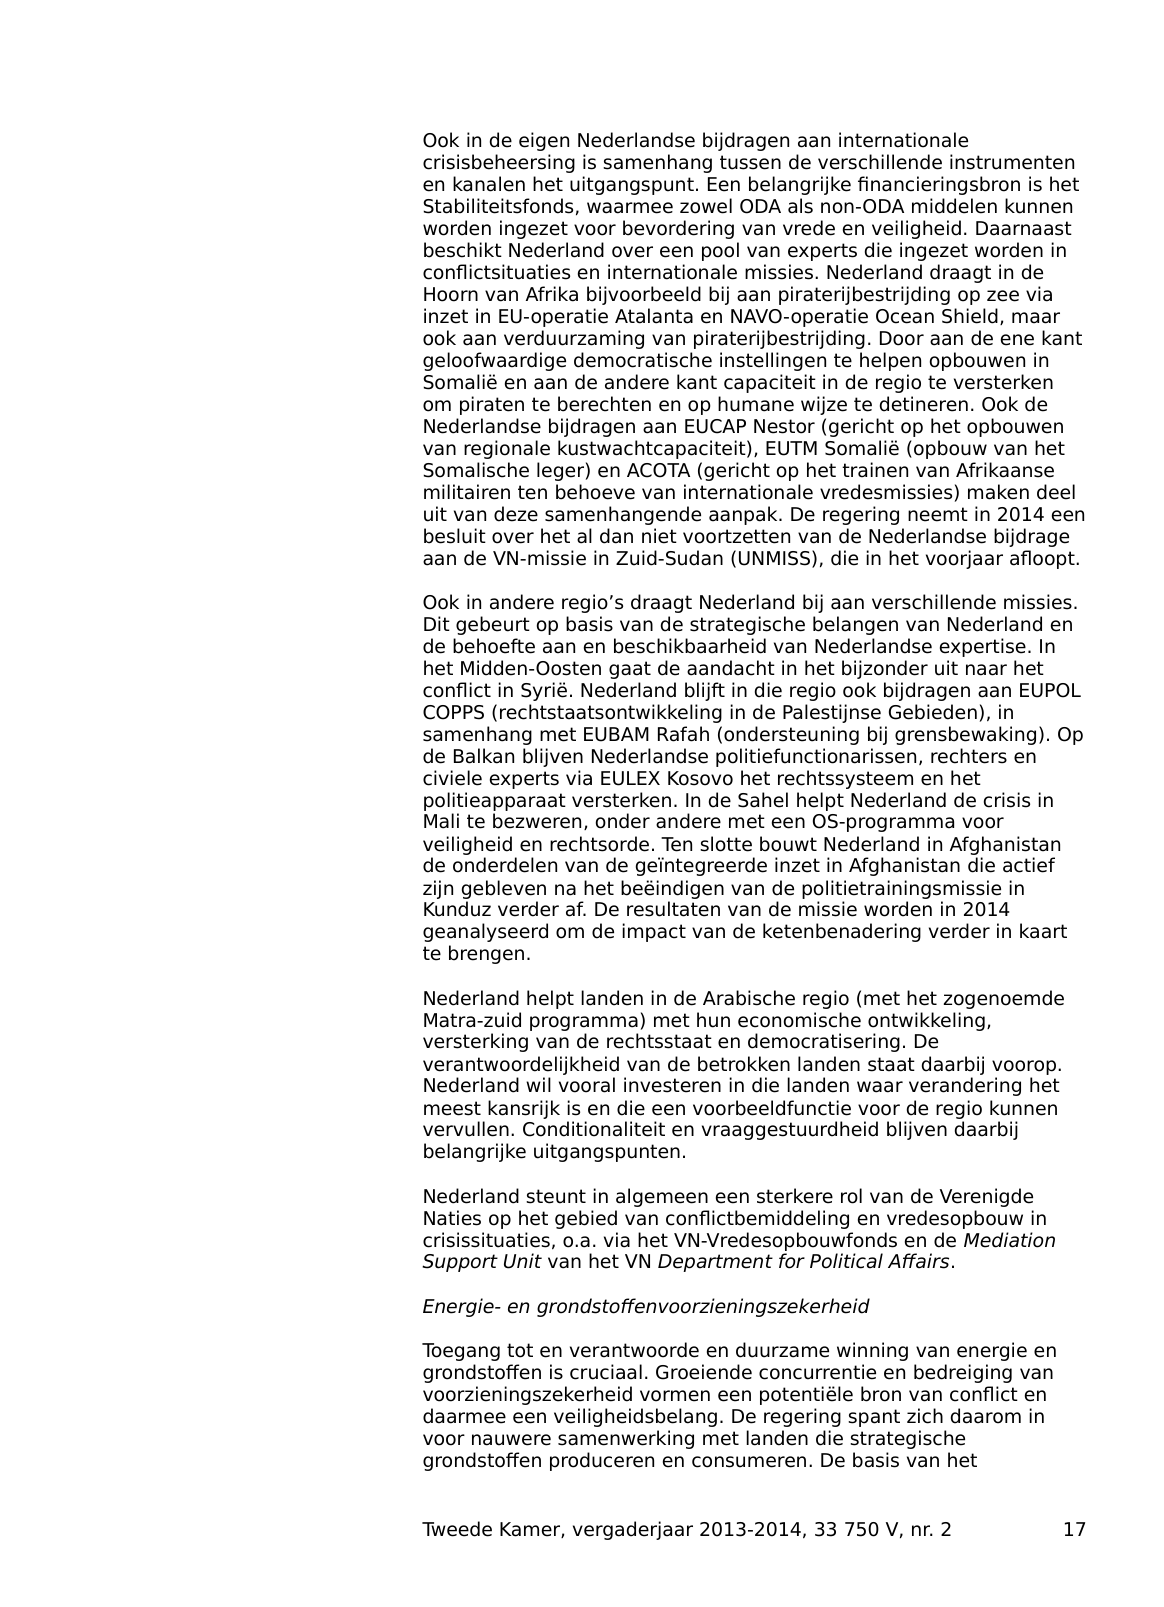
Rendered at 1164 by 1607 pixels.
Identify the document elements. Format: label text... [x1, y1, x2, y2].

text Nederland steunt in algemeen een sterkere rol van de Verenigde Naties op het gebied van conflictbemiddeling en vredesopbouw in crisissituaties, o.a. via het VN-Vredesopbouwfonds en de Mediation Support Unit van het VN Department for Political Affairs. [422, 1186, 1087, 1273]
text Nederland helpt landen in de Arabische regio (met het zogenoemde Matra-zuid programma) met hun economische ontwikkeling, versterking van de rechtsstaat en democratisering. De verantwoordelijkheid van de betrokken landen staat daarbij voorop. Nederland wil vooral investeren in die landen waar verandering het meest kansrijk is en die een voorbeeldfunctie voor de regio kunnen vervullen. Conditionaliteit en vraaggestuurdheid blijven daarbij belangrijke uitgangspunten. [422, 987, 1087, 1163]
text Ook in andere regio’s draagt Nederland bij aan verschillende missies. Dit gebeurt op basis van de strategische belangen van Nederland en de behoefte aan en beschikbaarheid van Nederlandse expertise. In het Midden-Oosten gaat de aandacht in het bijzonder uit naar het conflict in Syrië. Nederland blijft in die regio ook bijdragen aan EUPOL COPPS (rechtstaatsontwikkeling in de Palestijnse Gebieden), in samenhang met EUBAM Rafah (ondersteuning bij grensbewaking). Op de Balkan blijven Nederlandse politiefunctionarissen, rechters en civiele experts via EULEX Kosovo het rechtssysteem en het politieapparaat versterken. In de Sahel helpt Nederland de crisis in Mali te bezweren, onder andere met een OS-programma voor veiligheid en rechtsorde. Ten slotte bouwt Nederland in Afghanistan de onderdelen van de geïntegreerde inzet in Afghanistan die actief zijn gebleven na het beëindigen van de politietrainingsmissie in Kunduz verder af. De resultaten van de missie worden in 2014 geanalyseerd om de impact van de ketenbenadering verder in kaart te brengen. [422, 592, 1087, 965]
subtitle Energie- en grondstoffenvoorzieningszekerheid [422, 1296, 1087, 1318]
text Ook in de eigen Nederlandse bijdragen aan internationale crisisbeheersing is samenhang tussen de verschillende instrumenten en kanalen het uitgangspunt. Een belangrijke financieringsbron is het Stabiliteitsfonds, waarmee zowel ODA als non-ODA middelen kunnen worden ingezet voor bevordering van vrede en veiligheid. Daarnaast beschikt Nederland over een pool van experts die ingezet worden in conflictsituaties en internationale missies. Nederland draagt in de Hoorn van Afrika bijvoorbeeld bij aan piraterijbestrijding op zee via inzet in EU-operatie Atalanta en NAVO-operatie Ocean Shield, maar ook aan verduurzaming van piraterijbestrijding. Door aan de ene kant geloofwaardige democratische instellingen te helpen opbouwen in Somalië en aan de andere kant capaciteit in de regio te versterken om piraten te berechten en op humane wijze te detineren. Ook de Nederlandse bijdragen aan EUCAP Nestor (gericht op het opbouwen van regionale kustwachtcapaciteit), EUTM Somalië (opbouw van het Somalische leger) en ACOTA (gericht op het trainen van Afrikaanse militairen ten behoeve van internationale vredesmissies) maken deel uit van deze samenhangende aanpak. De regering neemt in 2014 een besluit over het al dan niet voortzetten van de Nederlandse bijdrage aan de VN-missie in Zuid-Sudan (UNMISS), die in het voorjaar afloopt. [422, 130, 1087, 569]
text Toegang tot en verantwoorde en duurzame winning van energie en grondstoffen is cruciaal. Groeiende concurrentie en bedreiging van voorzieningszekerheid vormen een potentiële bron van conflict en daarmee een veiligheidsbelang. De regering spant zich daarom in voor nauwere samenwerking met landen die strategische grondstoffen produceren en consumeren. De basis van het [422, 1340, 1087, 1472]
